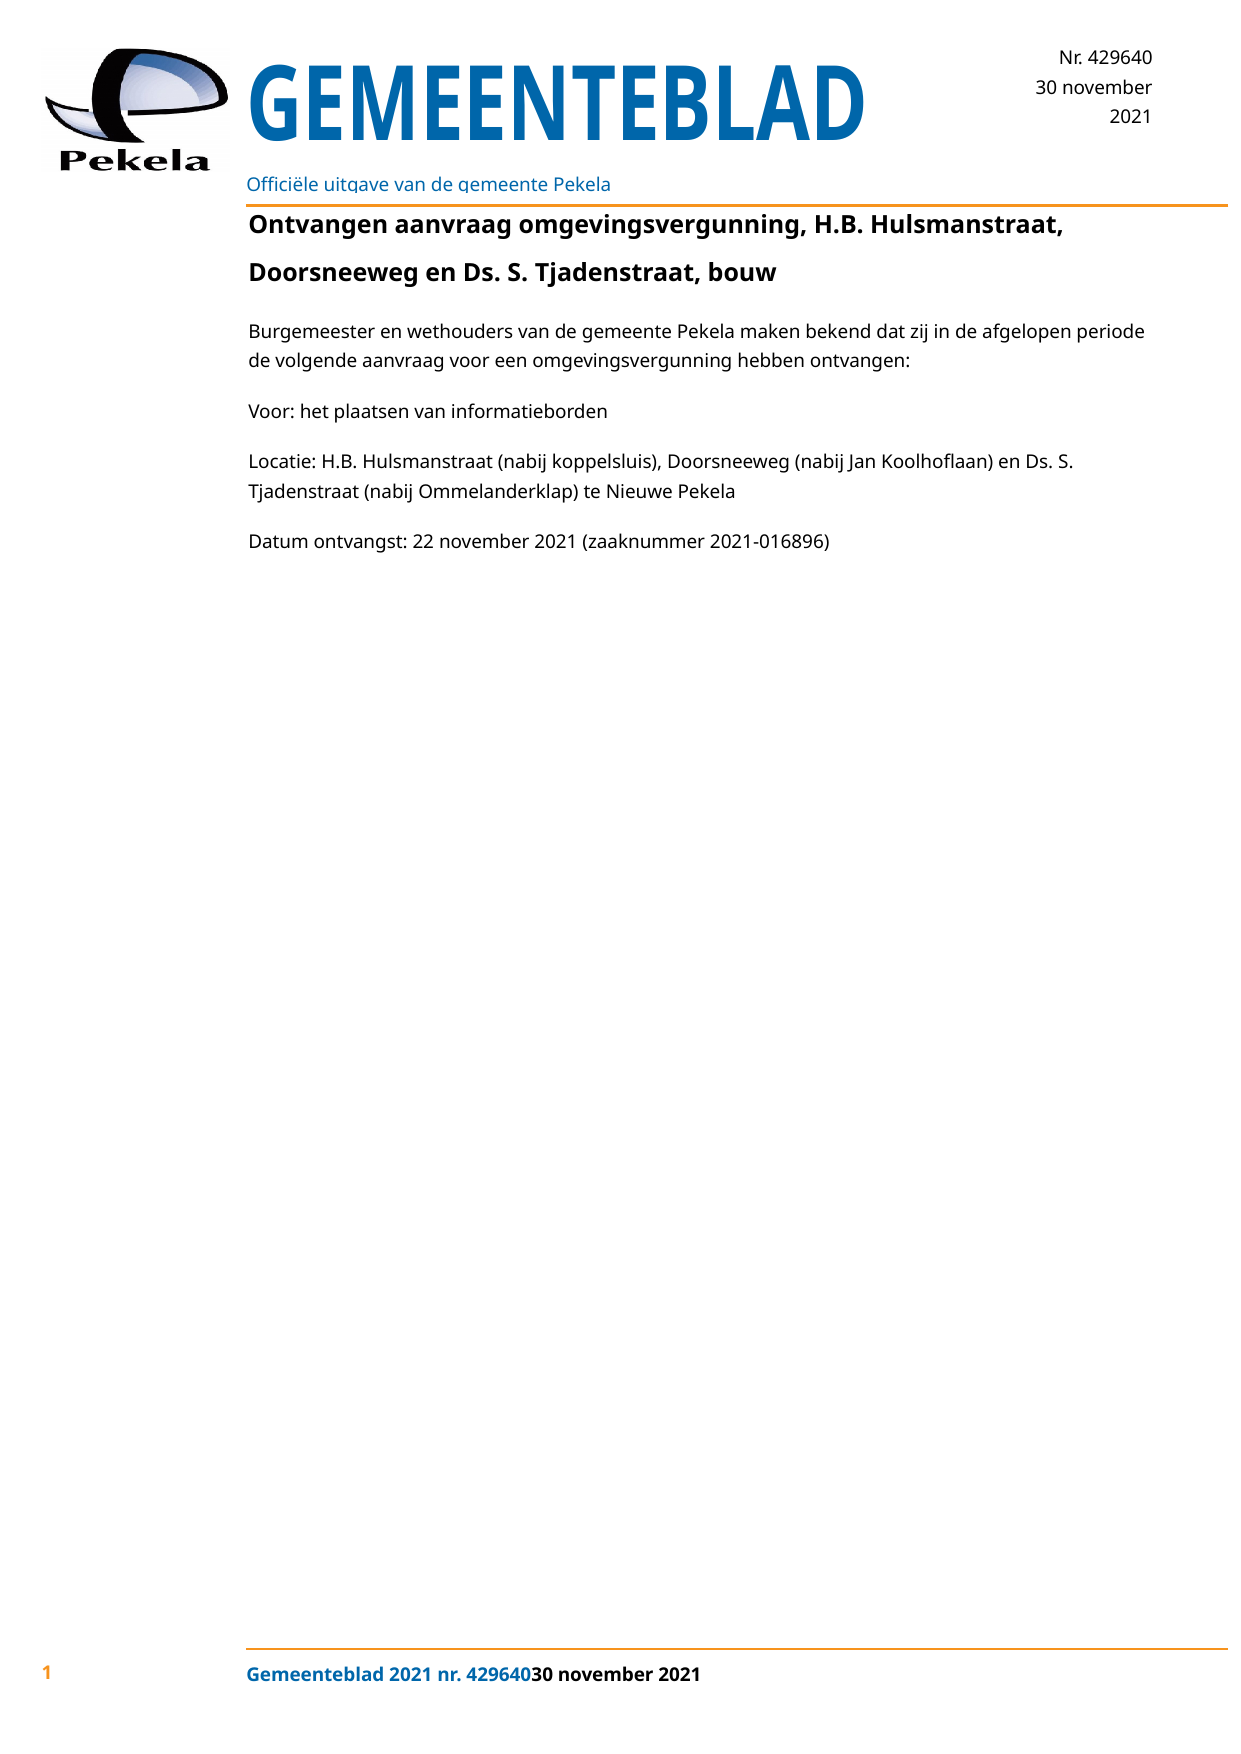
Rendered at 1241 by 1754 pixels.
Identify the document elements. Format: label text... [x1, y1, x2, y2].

text Datum ontvangst: 22 november 2021 (zaaknummer 2021-016896) [248, 528, 1152, 554]
text Locatie: H.B. Hulsmanstraat (nabij koppelsluis), Doorsneeweg (nabij Jan Koolhoflaan) en Ds. S. Tjadenstraat (nabij Ommelanderklap) te Nieuwe Pekela [248, 448, 1152, 504]
picture [41, 47, 231, 172]
text Burgemeester en wethouders van de gemeente Pekela maken bekend dat zij in de afgelopen periode de volgende aanvraag voor een omgevingsvergunning hebben ontvangen: [248, 318, 1152, 373]
text Ontvangen aanvraag omgevingsvergunning, H.B. Hulsmanstraat, Doorsneeweg en Ds. S. Tjadenstraat, bouw [248, 207, 1152, 288]
text Voor: het plaatsen van informatieborden [248, 398, 1152, 424]
